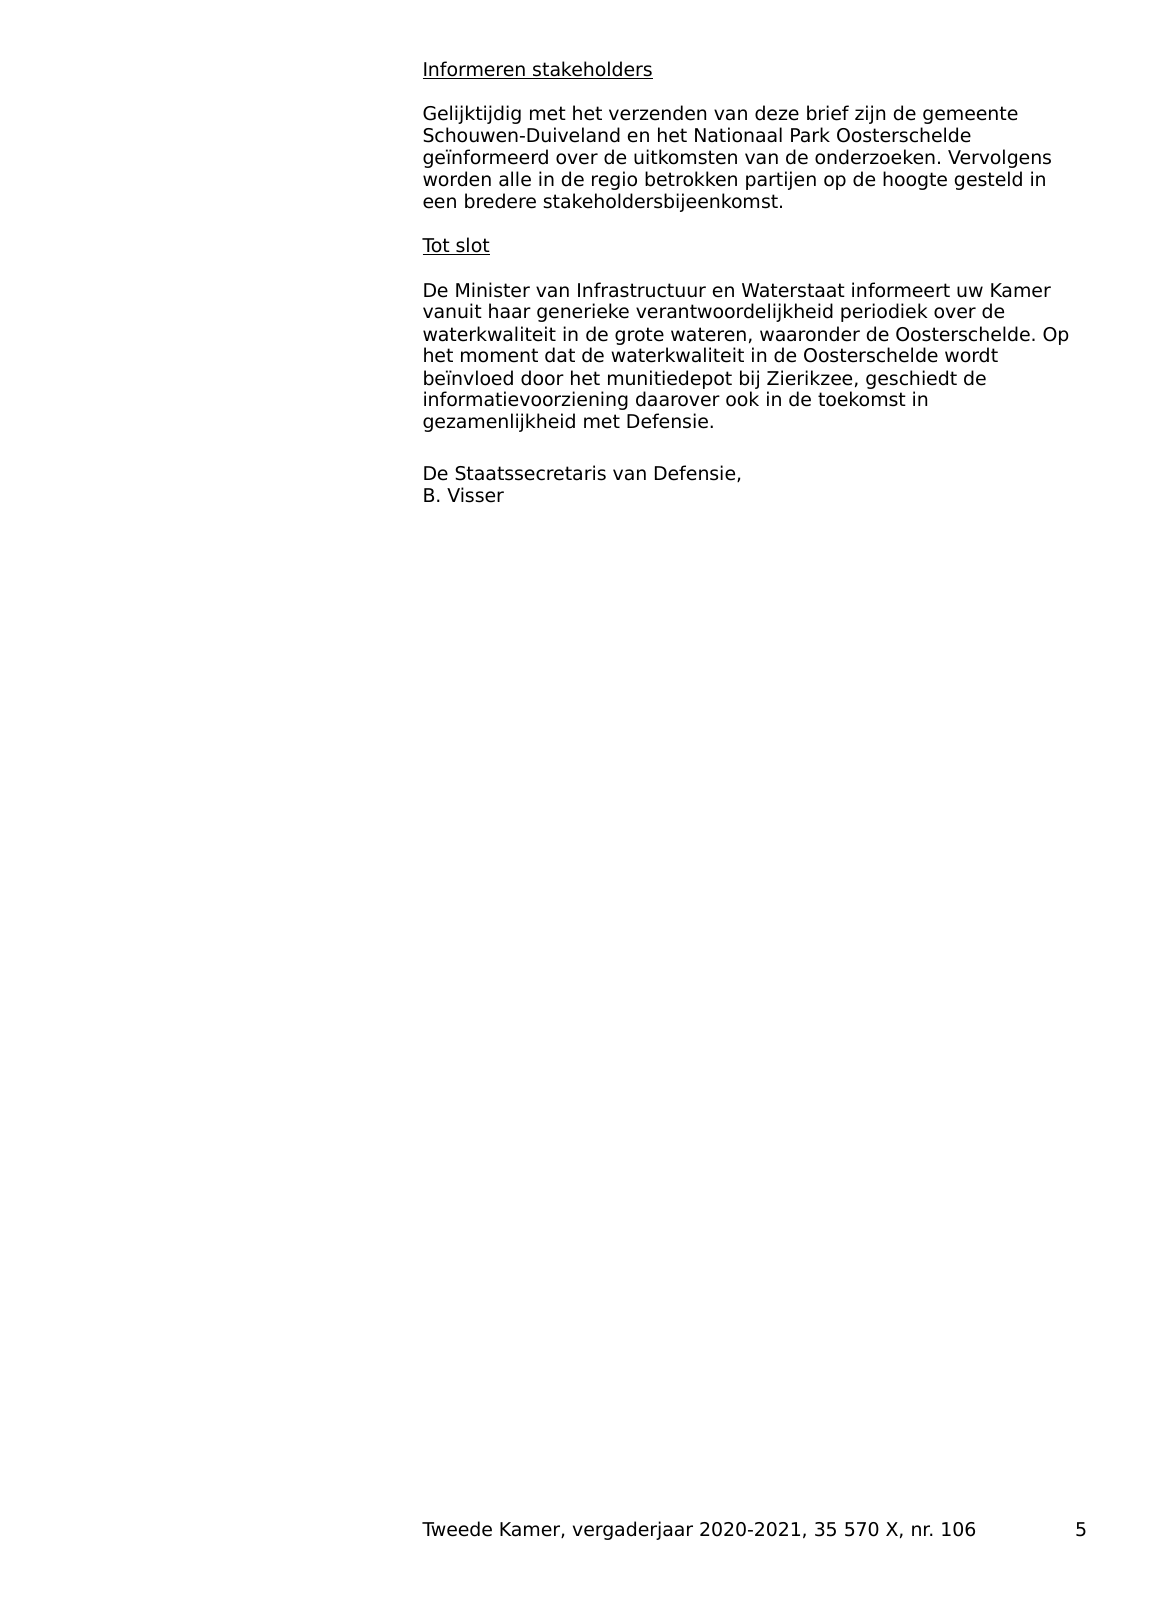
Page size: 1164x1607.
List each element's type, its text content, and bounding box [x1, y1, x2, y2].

subtitle Informeren stakeholders [422, 59, 1087, 81]
text De Staatssecretaris van Defensie, B. Visser [422, 463, 1087, 507]
text Gelijktijdig met het verzenden van deze brief zijn de gemeente Schouwen-Duiveland en het Nationaal Park Oosterschelde geïnformeerd over de uitkomsten van de onderzoeken. Vervolgens worden alle in de regio betrokken partijen op de hoogte gesteld in een bredere stakeholdersbijeenkomst. [422, 103, 1087, 213]
subtitle Tot slot [422, 235, 1087, 257]
text De Minister van Infrastructuur en Waterstaat informeert uw Kamer vanuit haar generieke verantwoordelijkheid periodiek over de waterkwaliteit in de grote wateren, waaronder de Oosterschelde. Op het moment dat de waterkwaliteit in de Oosterschelde wordt beïnvloed door het munitiedepot bij Zierikzee, geschiedt de informatievoorziening daarover ook in de toekomst in gezamenlijkheid met Defensie. [422, 279, 1087, 433]
